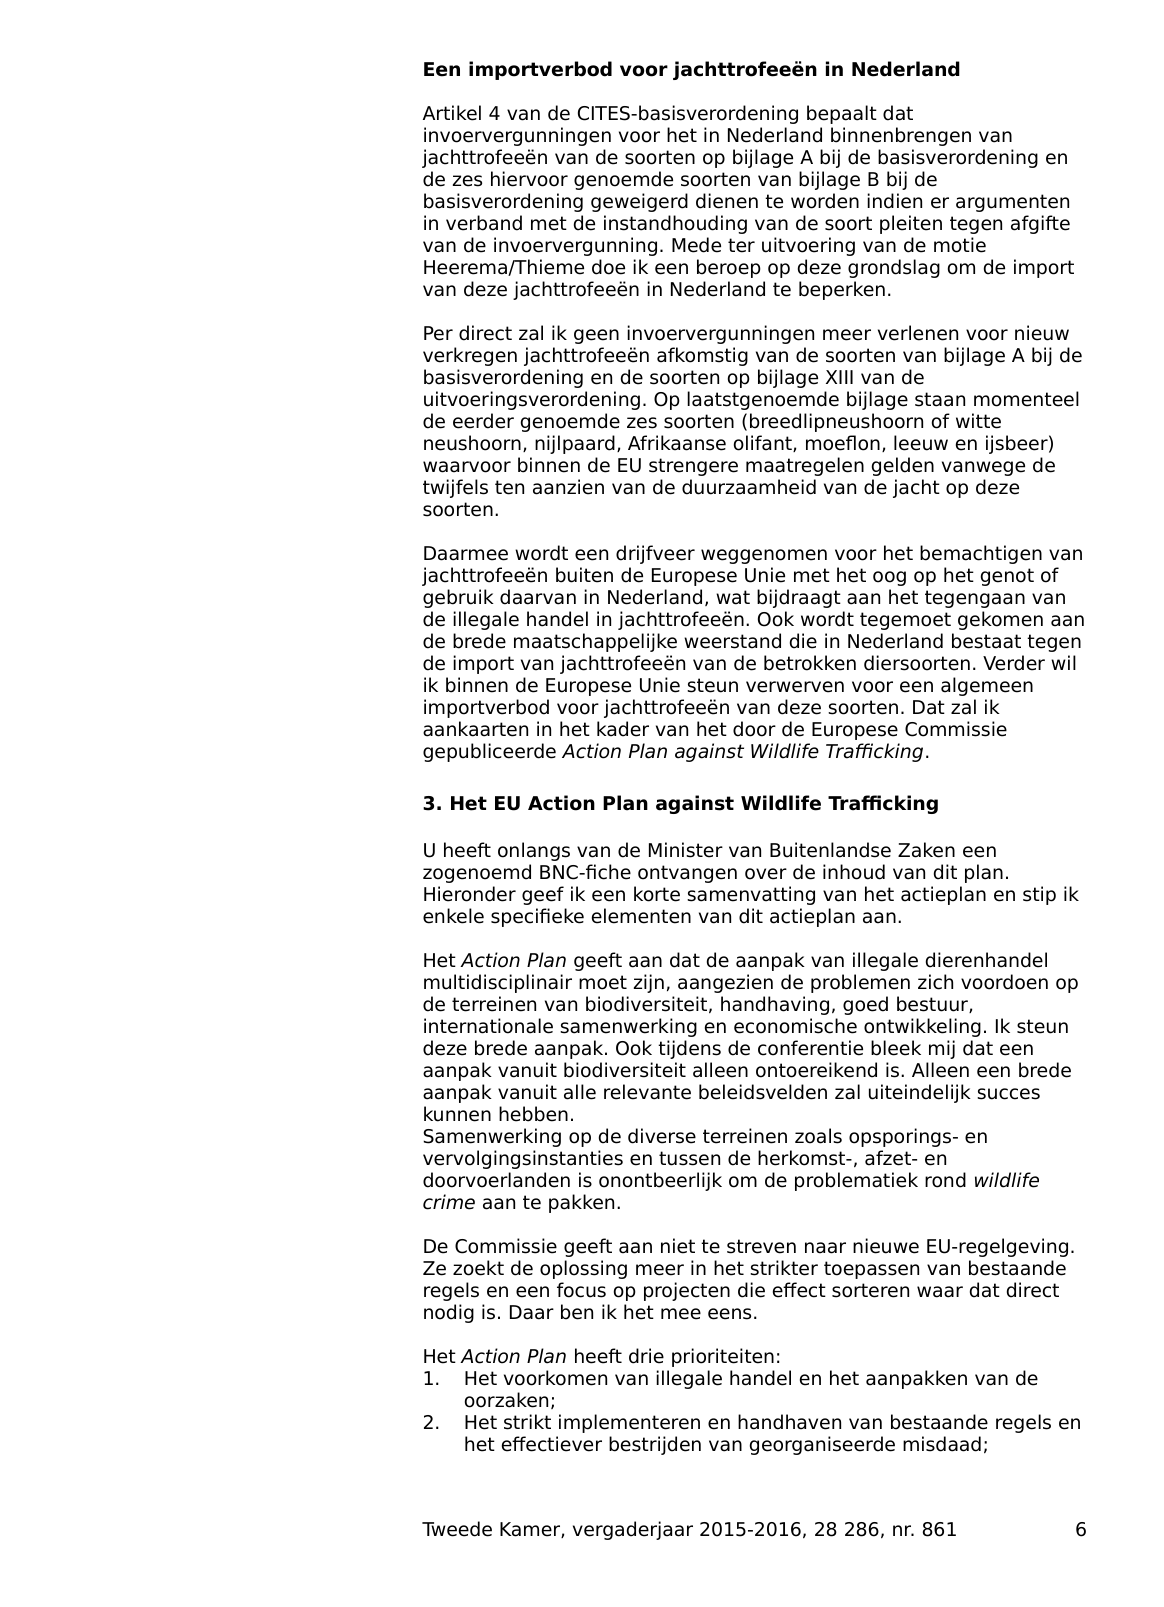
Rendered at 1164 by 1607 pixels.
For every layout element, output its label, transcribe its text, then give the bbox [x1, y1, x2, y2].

text Samenwerking op de diverse terreinen zoals opsporings- en vervolgingsinstanties en tussen de herkomst-, afzet- en doorvoerlanden is onontbeerlijk om de problematiek rond wildlife crime aan te pakken. [422, 1126, 1087, 1214]
text Daarmee wordt een drijfveer weggenomen voor het bemachtigen van jachttrofeeën buiten de Europese Unie met het oog op het genot of gebruik daarvan in Nederland, wat bijdraagt aan het tegengaan van de illegale handel in jachttrofeeën. Ook wordt tegemoet gekomen aan de brede maatschappelijke weerstand die in Nederland bestaat tegen de import van jachttrofeeën van de betrokken diersoorten. Verder wil ik binnen de Europese Unie steun verwerven voor een algemeen importverbod voor jachttrofeeën van deze soorten. Dat zal ik aankaarten in het kader van het door de Europese Commissie gepubliceerde Action Plan against Wildlife Trafficking. [422, 543, 1087, 763]
text 2. Het strikt implementeren en handhaven van bestaande regels en het effectiever bestrijden van georganiseerde misdaad; [422, 1412, 1087, 1456]
text U heeft onlangs van de Minister van Buitenlandse Zaken een zogenoemd BNC-fiche ontvangen over de inhoud van dit plan. Hieronder geef ik een korte samenvatting van het actieplan en stip ik enkele specifieke elementen van dit actieplan aan. [422, 840, 1087, 928]
text Het Action Plan heeft drie prioriteiten: [422, 1346, 1087, 1368]
text Het Action Plan geeft aan dat de aanpak van illegale dierenhandel multidisciplinair moet zijn, aangezien de problemen zich voordoen op de terreinen van biodiversiteit, handhaving, goed bestuur, internationale samenwerking en economische ontwikkeling. Ik steun deze brede aanpak. Ook tijdens de conferentie bleek mij dat een aanpak vanuit biodiversiteit alleen ontoereikend is. Alleen een brede aanpak vanuit alle relevante beleidsvelden zal uiteindelijk succes kunnen hebben. [422, 950, 1087, 1126]
text Per direct zal ik geen invoervergunningen meer verlenen voor nieuw verkregen jachttrofeeën afkomstig van de soorten van bijlage A bij de basisverordening en de soorten op bijlage XIII van de uitvoeringsverordening. Op laatstgenoemde bijlage staan momenteel de eerder genoemde zes soorten (breedlipneushoorn of witte neushoorn, nijlpaard, Afrikaanse olifant, moeflon, leeuw en ijsbeer) waarvoor binnen de EU strengere maatregelen gelden vanwege de twijfels ten aanzien van de duurzaamheid van de jacht op deze soorten. [422, 323, 1087, 521]
subtitle Een importverbod voor jachttrofeeën in Nederland [422, 59, 1087, 81]
text Artikel 4 van de CITES-basisverordening bepaalt dat invoervergunningen voor het in Nederland binnenbrengen van jachttrofeeën van de soorten op bijlage A bij de basisverordening en de zes hiervoor genoemde soorten van bijlage B bij de basisverordening geweigerd dienen te worden indien er argumenten in verband met de instandhouding van de soort pleiten tegen afgifte van de invoervergunning. Mede ter uitvoering van de motie Heerema/Thieme doe ik een beroep op deze grondslag om de import van deze jachttrofeeën in Nederland te beperken. [422, 103, 1087, 301]
text 1. Het voorkomen van illegale handel en het aanpakken van de oorzaken; [422, 1368, 1087, 1412]
subtitle 3. Het EU Action Plan against Wildlife Trafficking [422, 793, 1087, 815]
text De Commissie geeft aan niet te streven naar nieuwe EU-regelgeving. Ze zoekt de oplossing meer in het strikter toepassen van bestaande regels en een focus op projecten die effect sorteren waar dat direct nodig is. Daar ben ik het mee eens. [422, 1236, 1087, 1324]
